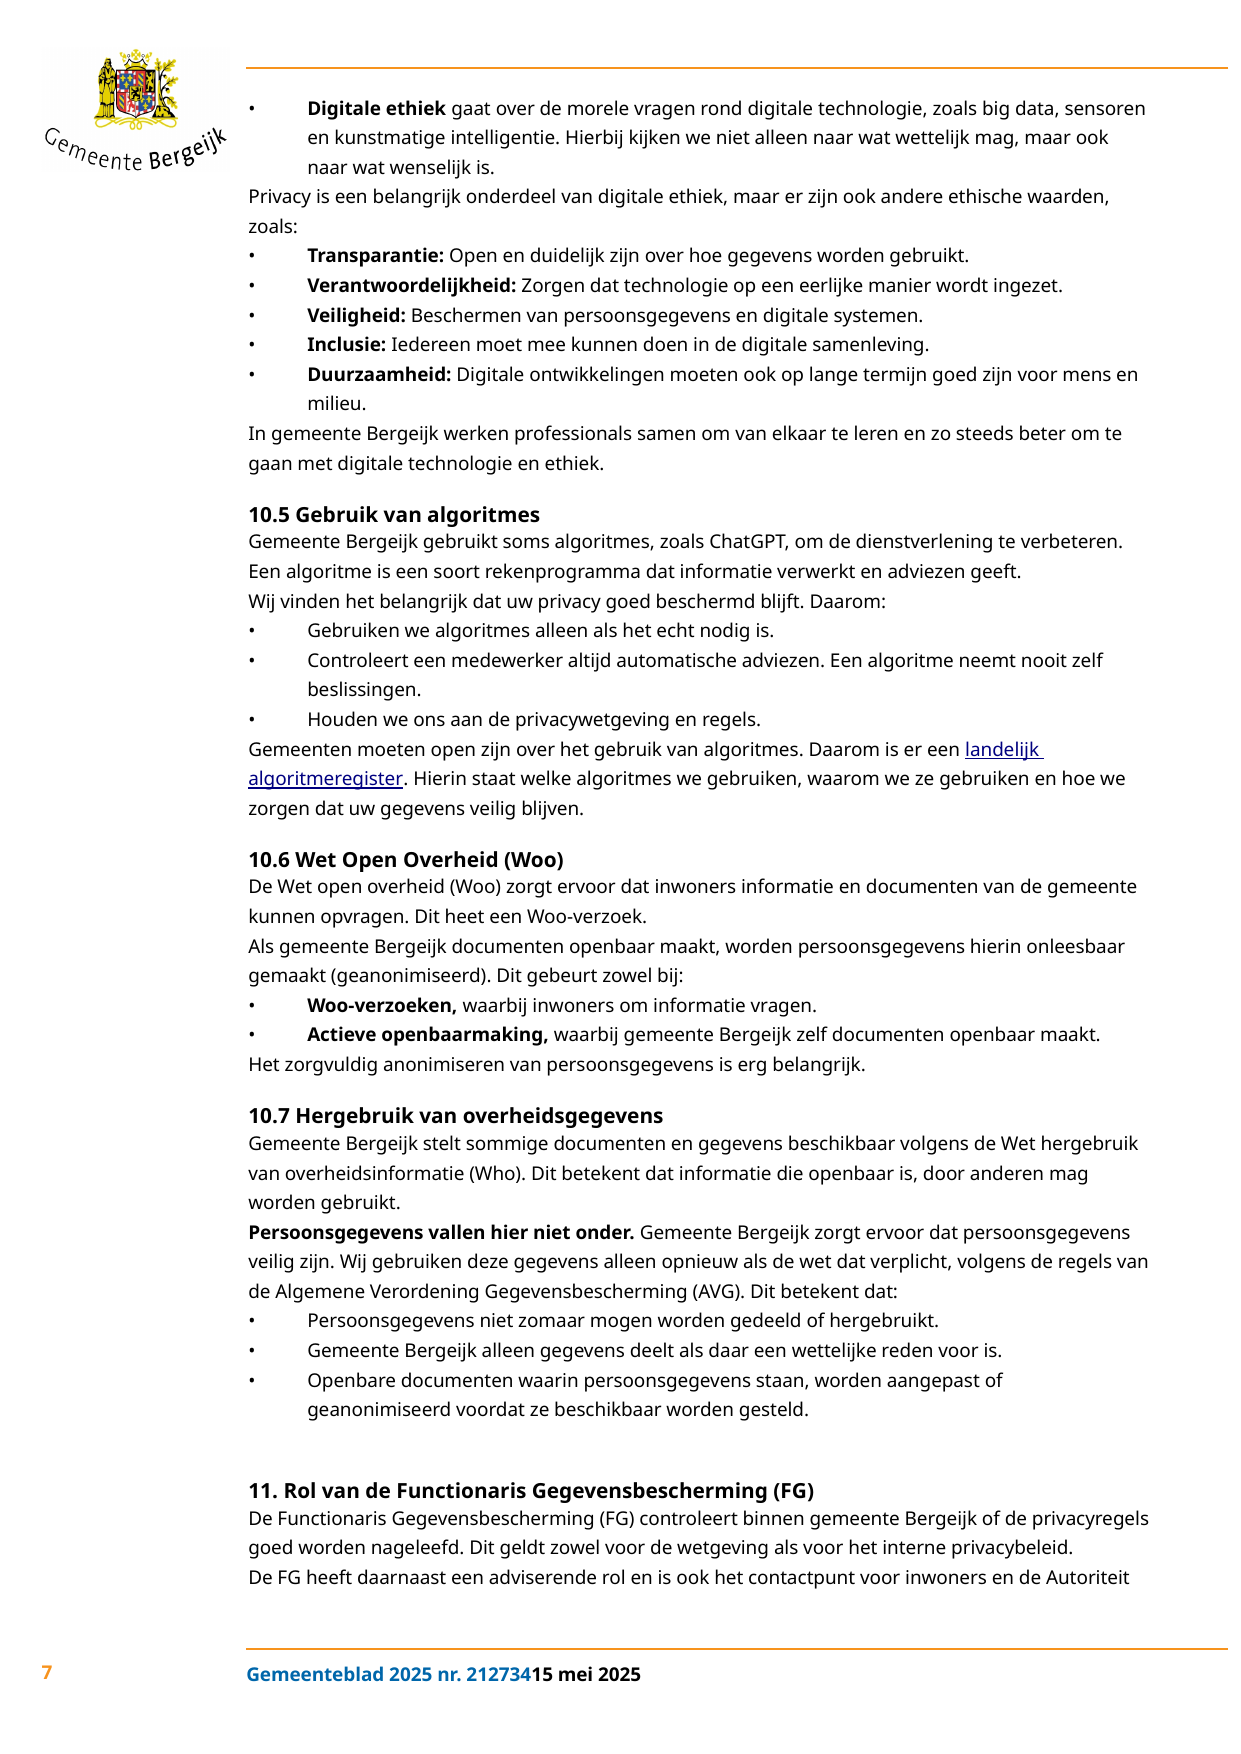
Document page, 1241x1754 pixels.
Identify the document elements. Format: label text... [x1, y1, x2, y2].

list Openbare documenten waarin persoonsgegevens staan, worden aangepast of geanonimiseerd voordat ze beschikbaar worden gesteld. [248, 1367, 1152, 1422]
list Actieve openbaarmaking, waarbij gemeente Bergeijk zelf documenten openbaar maakt. [248, 1022, 1152, 1047]
text In gemeente Bergeijk werken professionals samen om van elkaar te leren en zo steeds beter om te gaan met digitale technologie en ethiek. [248, 420, 1152, 476]
text 10.6 Wet Open Overheid (Woo) [248, 845, 1152, 874]
list Duurzaamheid: Digitale ontwikkelingen moeten ook op lange termijn goed zijn voor mens en milieu. [248, 361, 1152, 416]
text Het zorgvuldig anonimiseren van persoonsgegevens is erg belangrijk. [248, 1051, 1152, 1077]
text Gemeenten moeten open zijn over het gebruik van algoritmes. Daarom is er een landelijk algoritmeregister. Hierin staat welke algoritmes we gebruiken, waarom we ze gebruiken en hoe we zorgen dat uw gegevens veilig blijven. [248, 736, 1152, 821]
text Als gemeente Bergeijk documenten openbaar maakt, worden persoonsgegevens hierin onleesbaar gemaakt (geanonimiseerd). Dit gebeurt zowel bij: [248, 933, 1152, 988]
text Persoonsgegevens vallen hier niet onder. Gemeente Bergeijk zorgt ervoor dat persoonsgegevens veilig zijn. Wij gebruiken deze gegevens alleen opnieuw als de wet dat verplicht, volgens de regels van de Algemene Verordening Gegevensbescherming (AVG). Dit betekent dat: [248, 1219, 1152, 1304]
text Gemeente Bergeijk gebruikt soms algoritmes, zoals ChatGPT, om de dienstverlening te verbeteren. Een algoritme is een soort rekenprogramma dat informatie verwerkt en adviezen geeft. [248, 529, 1152, 584]
list Woo-verzoeken, waarbij inwoners om informatie vragen. [248, 992, 1152, 1018]
text Wij vinden het belangrijk dat uw privacy goed beschermd blijft. Daarom: [248, 588, 1152, 613]
list Controleert een medewerker altijd automatische adviezen. Een algoritme neemt nooit zelf beslissingen. [248, 647, 1152, 702]
list Digitale ethiek gaat over de morele vragen rond digitale technologie, zoals big data, sensoren en kunstmatige intelligentie. Hierbij kijken we niet alleen naar wat wettelijk mag, maar ook naar wat wenselijk is. [248, 95, 1152, 180]
picture [41, 47, 231, 172]
text De Functionaris Gegevensbescherming (FG) controleert binnen gemeente Bergeijk of de privacyregels goed worden nageleefd. Dit geldt zowel voor de wetgeving als voor het interne privacybeleid. [248, 1505, 1152, 1560]
list Verantwoordelijkheid: Zorgen dat technologie op een eerlijke manier wordt ingezet. [248, 272, 1152, 298]
text 11. Rol van de Functionaris Gegevensbescherming (FG) [248, 1476, 1152, 1505]
list Persoonsgegevens niet zomaar mogen worden gedeeld of hergebruikt. [248, 1308, 1152, 1333]
list Gebruiken we algoritmes alleen als het echt nodig is. [248, 617, 1152, 643]
text 10.5 Gebruik van algoritmes [248, 500, 1152, 529]
text De FG heeft daarnaast een adviserende rol en is ook het contactpunt voor inwoners en de Autoriteit [248, 1564, 1152, 1590]
list Inclusie: Iedereen moet mee kunnen doen in de digitale samenleving. [248, 331, 1152, 357]
list Houden we ons aan de privacywetgeving en regels. [248, 706, 1152, 732]
text De Wet open overheid (Woo) zorgt ervoor dat inwoners informatie en documenten van de gemeente kunnen opvragen. Dit heet een Woo-verzoek. [248, 874, 1152, 929]
list Veiligheid: Beschermen van persoonsgegevens en digitale systemen. [248, 302, 1152, 328]
list Transparantie: Open en duidelijk zijn over hoe gegevens worden gebruikt. [248, 243, 1152, 268]
list Gemeente Bergeijk alleen gegevens deelt als daar een wettelijke reden voor is. [248, 1337, 1152, 1363]
text 10.7 Hergebruik van overheidsgegevens [248, 1102, 1152, 1130]
text Privacy is een belangrijk onderdeel van digitale ethiek, maar er zijn ook andere ethische waarden, zoals: [248, 183, 1152, 239]
text Gemeente Bergeijk stelt sommige documenten en gegevens beschikbaar volgens de Wet hergebruik van overheidsinformatie (Who). Dit betekent dat informatie die openbaar is, door anderen mag worden gebruikt. [248, 1130, 1152, 1215]
